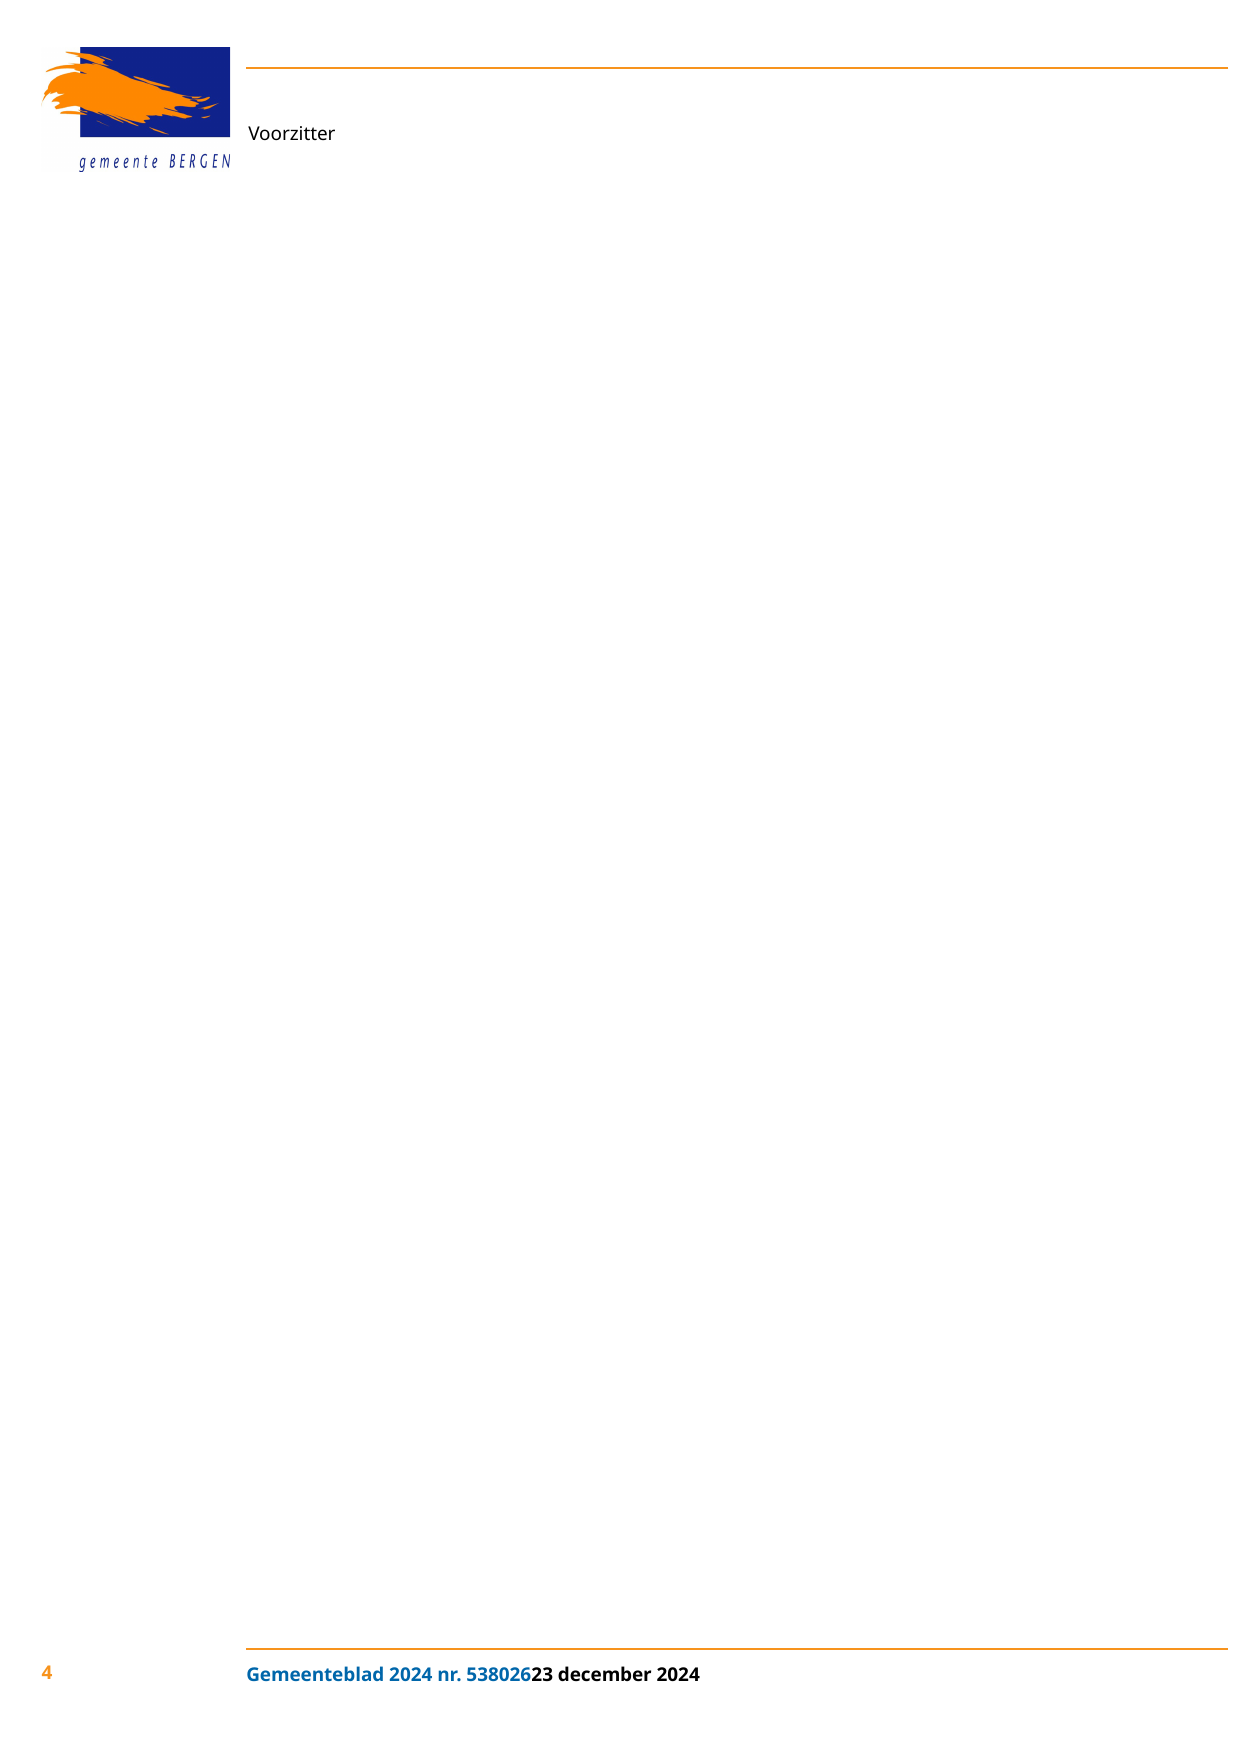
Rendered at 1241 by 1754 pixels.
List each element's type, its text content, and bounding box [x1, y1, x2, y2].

picture [41, 47, 231, 172]
text Voorzitter [248, 121, 1152, 146]
